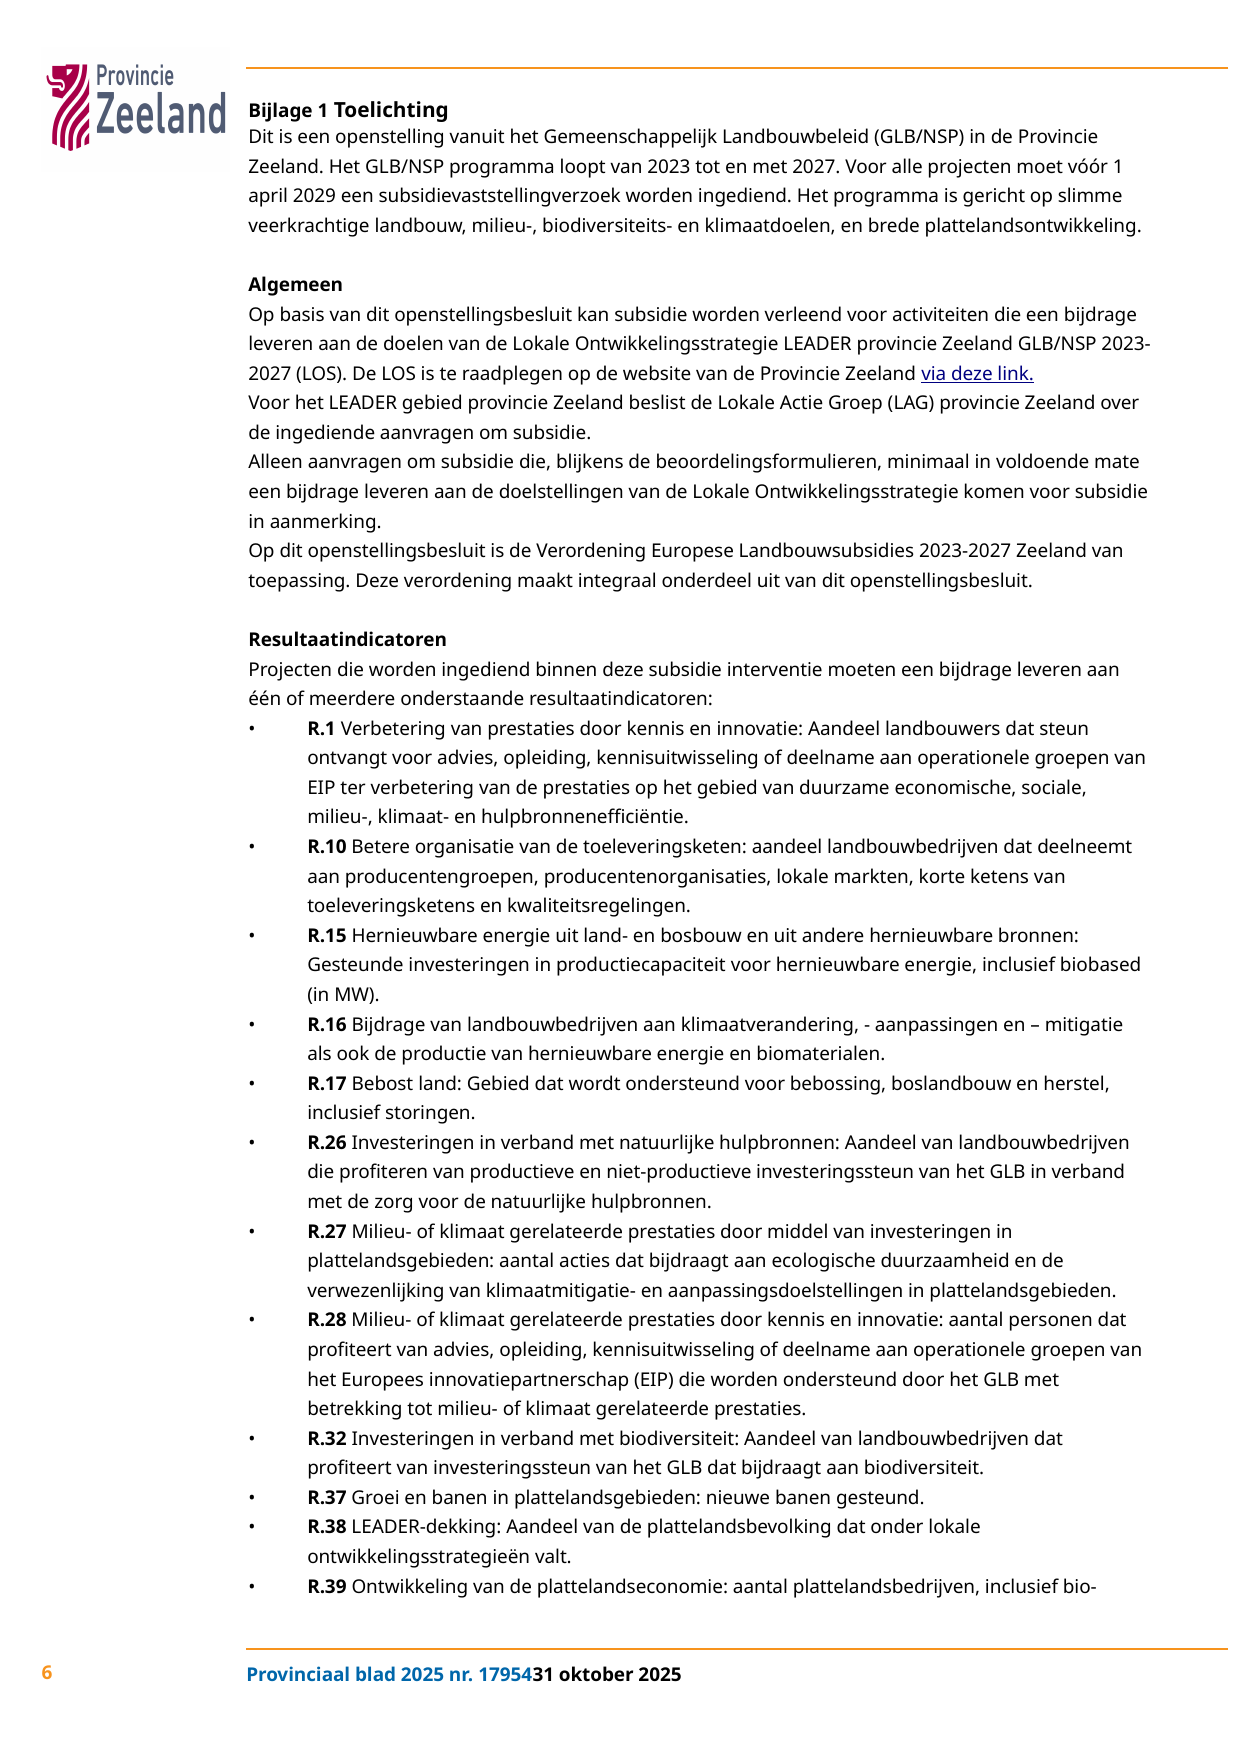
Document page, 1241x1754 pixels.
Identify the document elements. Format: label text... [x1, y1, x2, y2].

text Algemeen [248, 271, 1152, 297]
list R.27 Milieu- of klimaat gerelateerde prestaties door middel van investeringen in plattelandsgebieden: aantal acties dat bijdraagt ​​aan ecologische duurzaamheid en de verwezenlijking van klimaatmitigatie- en aanpassingsdoelstellingen in plattelandsgebieden. [248, 1218, 1152, 1303]
list R.17 Bebost land: Gebied dat wordt ondersteund voor bebossing, boslandbouw en herstel, inclusief storingen. [248, 1070, 1152, 1125]
list R.39 Ontwikkeling van de plattelandseconomie: aantal plattelandsbedrijven, inclusief bio- [248, 1573, 1152, 1599]
text Op basis van dit openstellingsbesluit kan subsidie worden verleend voor activiteiten die een bijdrage leveren aan de doelen van de Lokale Ontwikkelingsstrategie LEADER provincie Zeeland GLB/NSP 2023-2027 (LOS). De LOS is te raadplegen op de website van de Provincie Zeeland via deze link. [248, 301, 1152, 386]
list R.16 Bijdrage van landbouwbedrijven aan klimaatverandering, - aanpassingen en – mitigatie als ook de productie van hernieuwbare energie en biomaterialen. [248, 1011, 1152, 1066]
text Resultaatindicatoren [248, 626, 1152, 652]
list R.32 Investeringen in verband met biodiversiteit: Aandeel van landbouwbedrijven dat profiteert van investeringssteun van het GLB dat bijdraagt ​​aan biodiversiteit. [248, 1425, 1152, 1480]
list R.15 Hernieuwbare energie uit land- en bosbouw en uit andere hernieuwbare bronnen: Gesteunde investeringen in productiecapaciteit voor hernieuwbare energie, inclusief biobased (in MW). [248, 922, 1152, 1007]
list R.37 Groei en banen in plattelandsgebieden: nieuwe banen gesteund. [248, 1484, 1152, 1510]
text Op dit openstellingsbesluit is de Verordening Europese Landbouwsubsidies 2023-2027 Zeeland van toepassing. Deze verordening maakt integraal onderdeel uit van dit openstellingsbesluit. [248, 537, 1152, 593]
text Voor het LEADER gebied provincie Zeeland beslist de Lokale Actie Groep (LAG) provincie Zeeland over de ingediende aanvragen om subsidie. [248, 389, 1152, 445]
picture [41, 47, 231, 172]
list R.26 Investeringen in verband met natuurlijke hulpbronnen: Aandeel van landbouwbedrijven die profiteren van productieve en niet-productieve investeringssteun van het GLB in verband met de zorg voor de natuurlijke hulpbronnen. [248, 1129, 1152, 1214]
text Projecten die worden ingediend binnen deze subsidie interventie moeten een bijdrage leveren aan één of meerdere onderstaande resultaatindicatoren: [248, 656, 1152, 711]
text Dit is een openstelling vanuit het Gemeenschappelijk Landbouwbeleid (GLB/NSP) in de Provincie Zeeland. Het GLB/NSP programma loopt van 2023 tot en met 2027. Voor alle projecten moet vóór 1 april 2029 een subsidievaststellingverzoek worden ingediend. Het programma is gericht op slimme veerkrachtige landbouw, milieu-, biodiversiteits- en klimaatdoelen, en brede plattelandsontwikkeling. [248, 123, 1152, 238]
list R.38 LEADER-dekking: Aandeel van de plattelandsbevolking dat onder lokale ontwikkelingsstrategieën valt. [248, 1514, 1152, 1569]
text Alleen aanvragen om subsidie die, blijkens de beoordelingsformulieren, minimaal in voldoende mate een bijdrage leveren aan de doelstellingen van de Lokale Ontwikkelingsstrategie komen voor subsidie in aanmerking. [248, 449, 1152, 534]
list R.1 Verbetering van prestaties door kennis en innovatie: Aandeel landbouwers dat steun ontvangt voor advies, opleiding, kennisuitwisseling of deelname aan operationele groepen van EIP ter verbetering van de prestaties op het gebied van duurzame economische, sociale, milieu-, klimaat- en hulpbronnenefficiëntie. [248, 715, 1152, 829]
list R.10 Betere organisatie van de toeleveringsketen: aandeel landbouwbedrijven dat deelneemt aan producentengroepen, producentenorganisaties, lokale markten, korte ketens van toeleveringsketens en kwaliteitsregelingen. [248, 833, 1152, 918]
list R.28 Milieu- of klimaat gerelateerde prestaties door kennis en innovatie: aantal personen dat profiteert van advies, opleiding, kennisuitwisseling of deelname aan operationele groepen van het Europees innovatiepartnerschap (EIP) die worden ondersteund door het GLB met betrekking tot milieu- of klimaat gerelateerde prestaties. [248, 1307, 1152, 1421]
text Bijlage 1 Toelichting [248, 95, 1152, 123]
